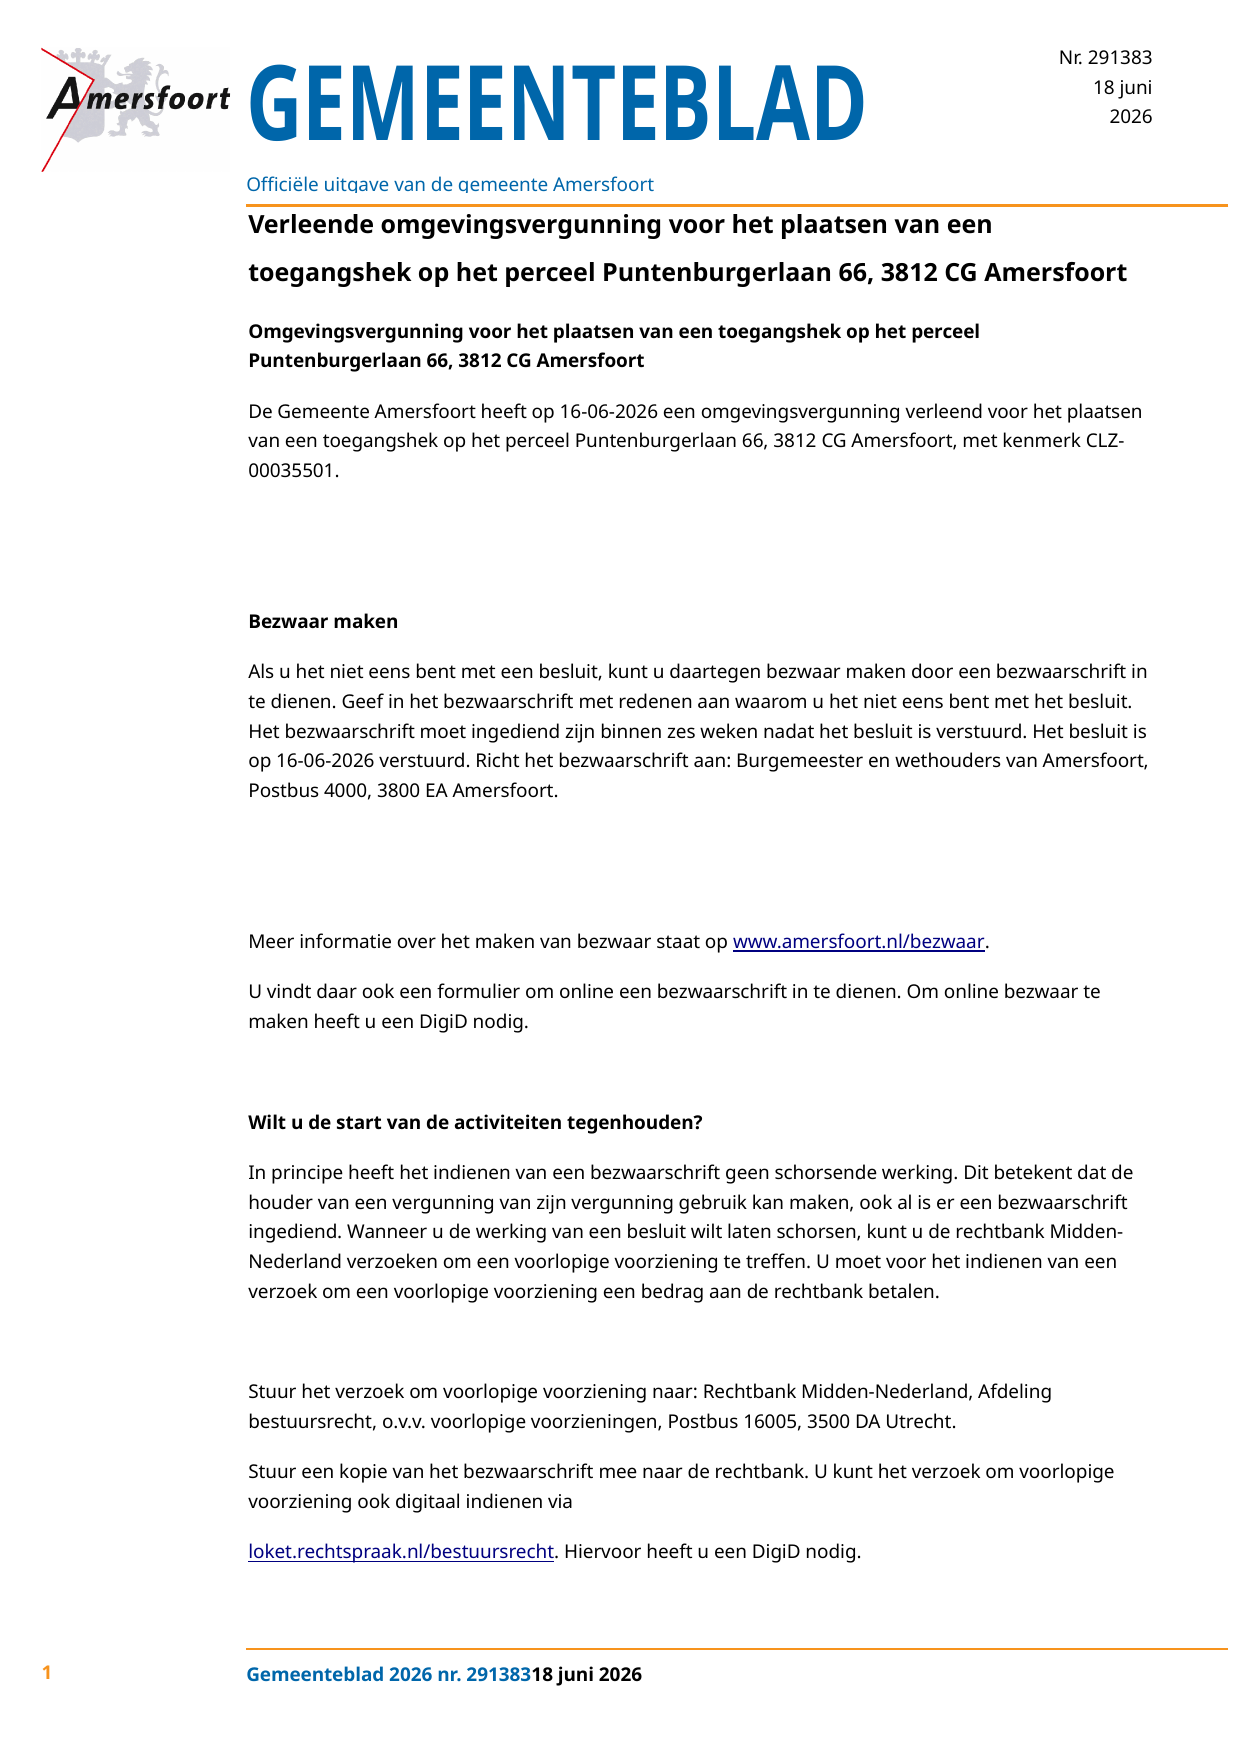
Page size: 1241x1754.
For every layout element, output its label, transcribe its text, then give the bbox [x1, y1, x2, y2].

text Stuur een kopie van het bezwaarschrift mee naar de rechtbank. U kunt het verzoek om voorlopige voorziening ook digitaal indienen via [248, 1459, 1152, 1514]
text Verleende omgevingsvergunning voor het plaatsen van een toegangshek op het perceel Puntenburgerlaan 66, 3812 CG Amersfoort [248, 207, 1152, 288]
text Stuur het verzoek om voorlopige voorziening naar: Rechtbank Midden-Nederland, Afdeling bestuursrecht, o.v.v. voorlopige voorzieningen, Postbus 16005, 3500 DA Utrecht. [248, 1379, 1152, 1434]
text loket.rechtspraak.nl/bestuursrecht. Hiervoor heeft u een DigiD nodig. [248, 1539, 1152, 1564]
text In principe heeft het indienen van een bezwaarschrift geen schorsende werking. Dit betekent dat de houder van een vergunning van zijn vergunning gebruik kan maken, ook al is er een bezwaarschrift ingediend. Wanneer u de werking van een besluit wilt laten schorsen, kunt u de rechtbank Midden-Nederland verzoeken om een voorlopige voorziening te treffen. U moet voor het indienen van een verzoek om een voorlopige voorziening een bedrag aan de rechtbank betalen. [248, 1159, 1152, 1304]
text Bezwaar maken [248, 608, 1152, 634]
picture [41, 47, 231, 172]
text Wilt u de start van de activiteiten tegenhouden? [248, 1109, 1152, 1135]
text Omgevingsvergunning voor het plaatsen van een toegangshek op het perceel Puntenburgerlaan 66, 3812 CG Amersfoort [248, 318, 1152, 373]
text Meer informatie over het maken van bezwaar staat op www.amersfoort.nl/bezwaar. [248, 928, 1152, 954]
text U vindt daar ook een formulier om online een bezwaarschrift in te dienen. Om online bezwaar te maken heeft u een DigiD nodig. [248, 979, 1152, 1034]
text De Gemeente Amersfoort heeft op 16-06-2026 een omgevingsvergunning verleend voor het plaatsen van een toegangshek op het perceel Puntenburgerlaan 66, 3812 CG Amersfoort, met kenmerk CLZ-00035501. [248, 398, 1152, 483]
text Als u het niet eens bent met een besluit, kunt u daartegen bezwaar maken door een bezwaarschrift in te dienen. Geef in het bezwaarschrift met redenen aan waarom u het niet eens bent met het besluit. Het bezwaarschrift moet ingediend zijn binnen zes weken nadat het besluit is verstuurd. Het besluit is op 16-06-2026 verstuurd. Richt het bezwaarschrift aan: Burgemeester en wethouders van Amersfoort, Postbus 4000, 3800 EA Amersfoort. [248, 659, 1152, 803]
